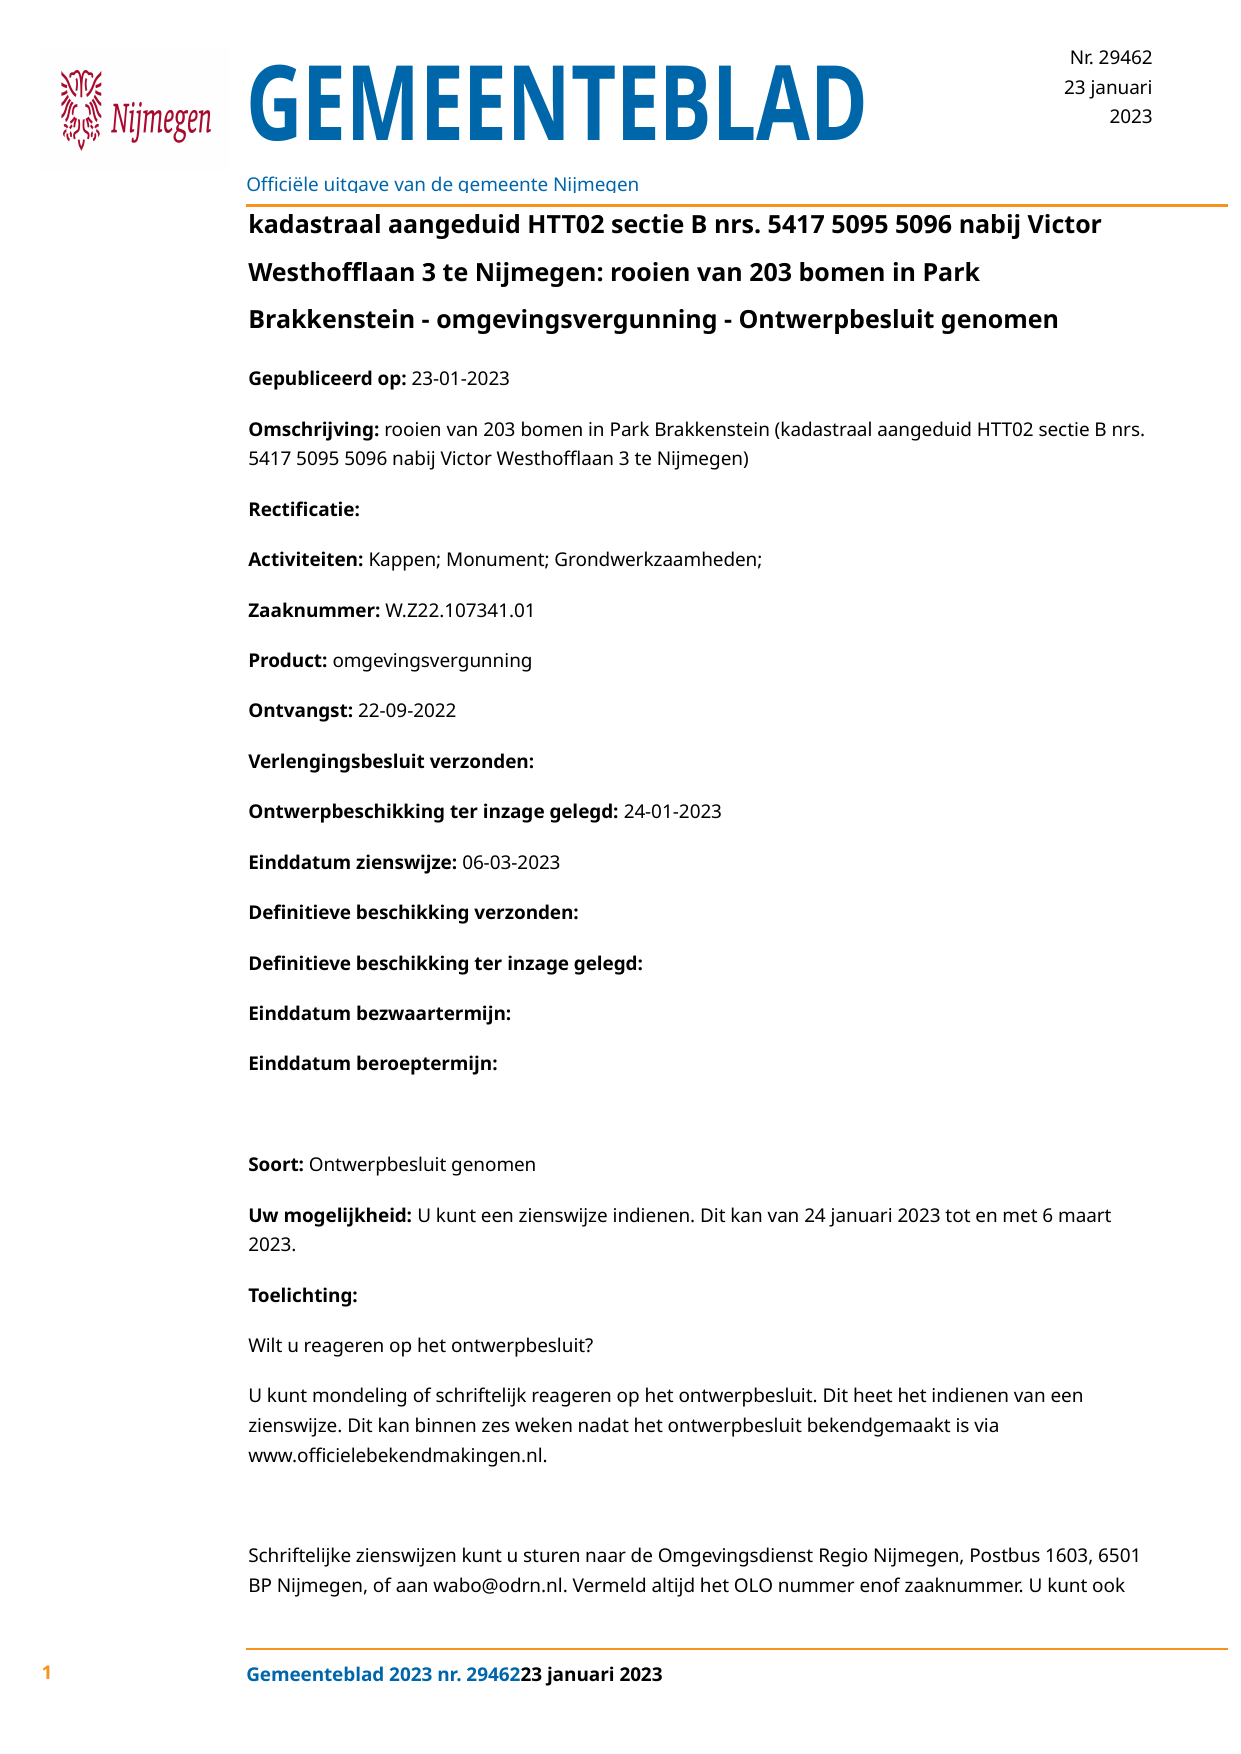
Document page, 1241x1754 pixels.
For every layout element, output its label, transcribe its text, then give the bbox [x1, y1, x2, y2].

text Rectificatie: [248, 496, 1152, 522]
text Uw mogelijkheid: U kunt een zienswijze indienen. Dit kan van 24 januari 2023 tot en met 6 maart 2023. [248, 1202, 1152, 1257]
text Activiteiten: Kappen; Monument; Grondwerkzaamheden; [248, 546, 1152, 572]
text U kunt mondeling of schriftelijk reageren op het ontwerpbesluit. Dit heet het indienen van een zienswijze. Dit kan binnen zes weken nadat het ontwerpbesluit bekendgemaakt is via www.officielebekendmakingen.nl. [248, 1383, 1152, 1467]
text Einddatum bezwaartermijn: [248, 1000, 1152, 1026]
text Schriftelijke zienswijzen kunt u sturen naar de Omgevingsdienst Regio Nijmegen, Postbus 1603, 6501 BP Nijmegen, of aan wabo@odrn.nl. Vermeld altijd het OLO nummer enof zaaknummer. U kunt ook [248, 1543, 1152, 1598]
text Definitieve beschikking verzonden: [248, 899, 1152, 925]
text Ontvangst: 22-09-2022 [248, 698, 1152, 723]
picture [41, 47, 231, 172]
text Wilt u reageren op het ontwerpbesluit? [248, 1332, 1152, 1358]
text Zaaknummer: W.Z22.107341.01 [248, 597, 1152, 622]
text Einddatum beroeptermijn: [248, 1051, 1152, 1076]
text Product: omgevingsvergunning [248, 647, 1152, 673]
text Ontwerpbeschikking ter inzage gelegd: 24-01-2023 [248, 798, 1152, 824]
text Soort: Ontwerpbesluit genomen [248, 1151, 1152, 1177]
text Verlengingsbesluit verzonden: [248, 748, 1152, 774]
text Definitieve beschikking ter inzage gelegd: [248, 950, 1152, 975]
text Gepubliceerd op: 23-01-2023 [248, 366, 1152, 391]
text kadastraal aangeduid HTT02 sectie B nrs. 5417 5095 5096 nabij Victor Westhofflaan 3 te Nijmegen: rooien van 203 bomen in Park Brakkenstein - omgevingsvergunning - Ontwerpbesluit genomen [248, 207, 1152, 336]
text Toelichting: [248, 1282, 1152, 1307]
text Einddatum zienswijze: 06-03-2023 [248, 849, 1152, 874]
text Omschrijving: rooien van 203 bomen in Park Brakkenstein (kadastraal aangeduid HTT02 sectie B nrs. 5417 5095 5096 nabij Victor Westhofflaan 3 te Nijmegen) [248, 416, 1152, 471]
